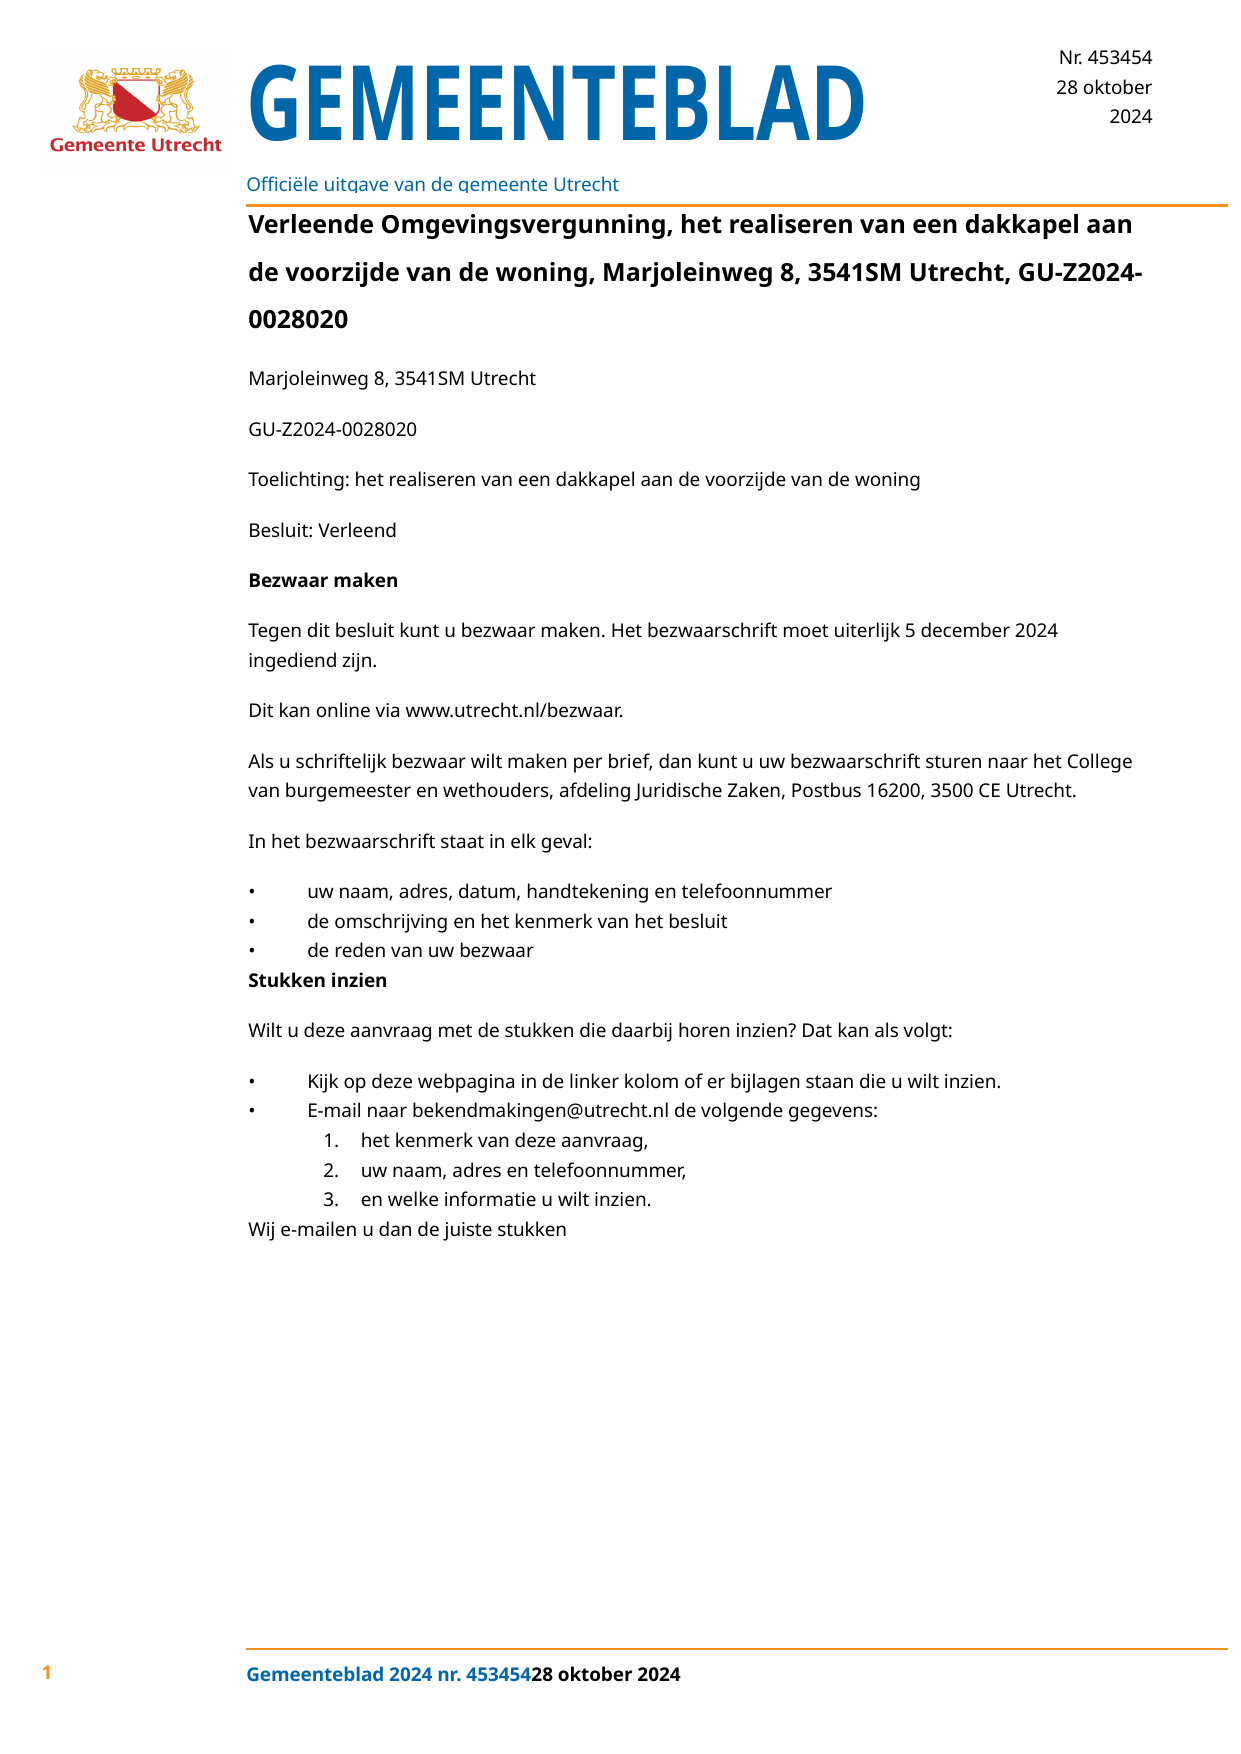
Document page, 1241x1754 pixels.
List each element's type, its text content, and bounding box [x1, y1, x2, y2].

list het kenmerk van deze aanvraag, [323, 1127, 1152, 1153]
text Als u schriftelijk bezwaar wilt maken per brief, dan kunt u uw bezwaarschrift sturen naar het College van burgemeester en wethouders, afdeling Juridische Zaken, Postbus 16200, 3500 CE Utrecht. [248, 748, 1152, 803]
text In het bezwaarschrift staat in elk geval: [248, 828, 1152, 854]
text Bezwaar maken [248, 567, 1152, 593]
list en welke informatie u wilt inzien. [323, 1186, 1152, 1212]
list E-mail naar bekendmakingen@utrecht.nl de volgende gegevens: [248, 1098, 1152, 1123]
text Wilt u deze aanvraag met de stukken die daarbij horen inzien? Dat kan als volgt: [248, 1018, 1152, 1043]
text Dit kan online via www.utrecht.nl/bezwaar. [248, 698, 1152, 723]
list uw naam, adres, datum, handtekening en telefoonnummer [248, 878, 1152, 904]
text Stukken inzien [248, 967, 1152, 993]
list Kijk op deze webpagina in de linker kolom of er bijlagen staan die u wilt inzien. [248, 1068, 1152, 1094]
list de reden van uw bezwaar [248, 938, 1152, 963]
list de omschrijving en het kenmerk van het besluit [248, 908, 1152, 934]
text Besluit: Verleend [248, 517, 1152, 542]
text Verleende Omgevingsvergunning, het realiseren van een dakkapel aan de voorzijde van de woning, Marjoleinweg 8, 3541SM Utrecht, GU-Z2024-0028020 [248, 207, 1152, 336]
list uw naam, adres en telefoonnummer, [323, 1157, 1152, 1182]
text GU-Z2024-0028020 [248, 416, 1152, 442]
text Tegen dit besluit kunt u bezwaar maken. Het bezwaarschrift moet uiterlijk 5 december 2024 ingediend zijn. [248, 618, 1152, 673]
picture [41, 47, 231, 172]
text Toelichting: het realiseren van een dakkapel aan de voorzijde van de woning [248, 466, 1152, 492]
text Marjoleinweg 8, 3541SM Utrecht [248, 366, 1152, 391]
text Wij e-mailen u dan de juiste stukken [248, 1216, 1152, 1242]
